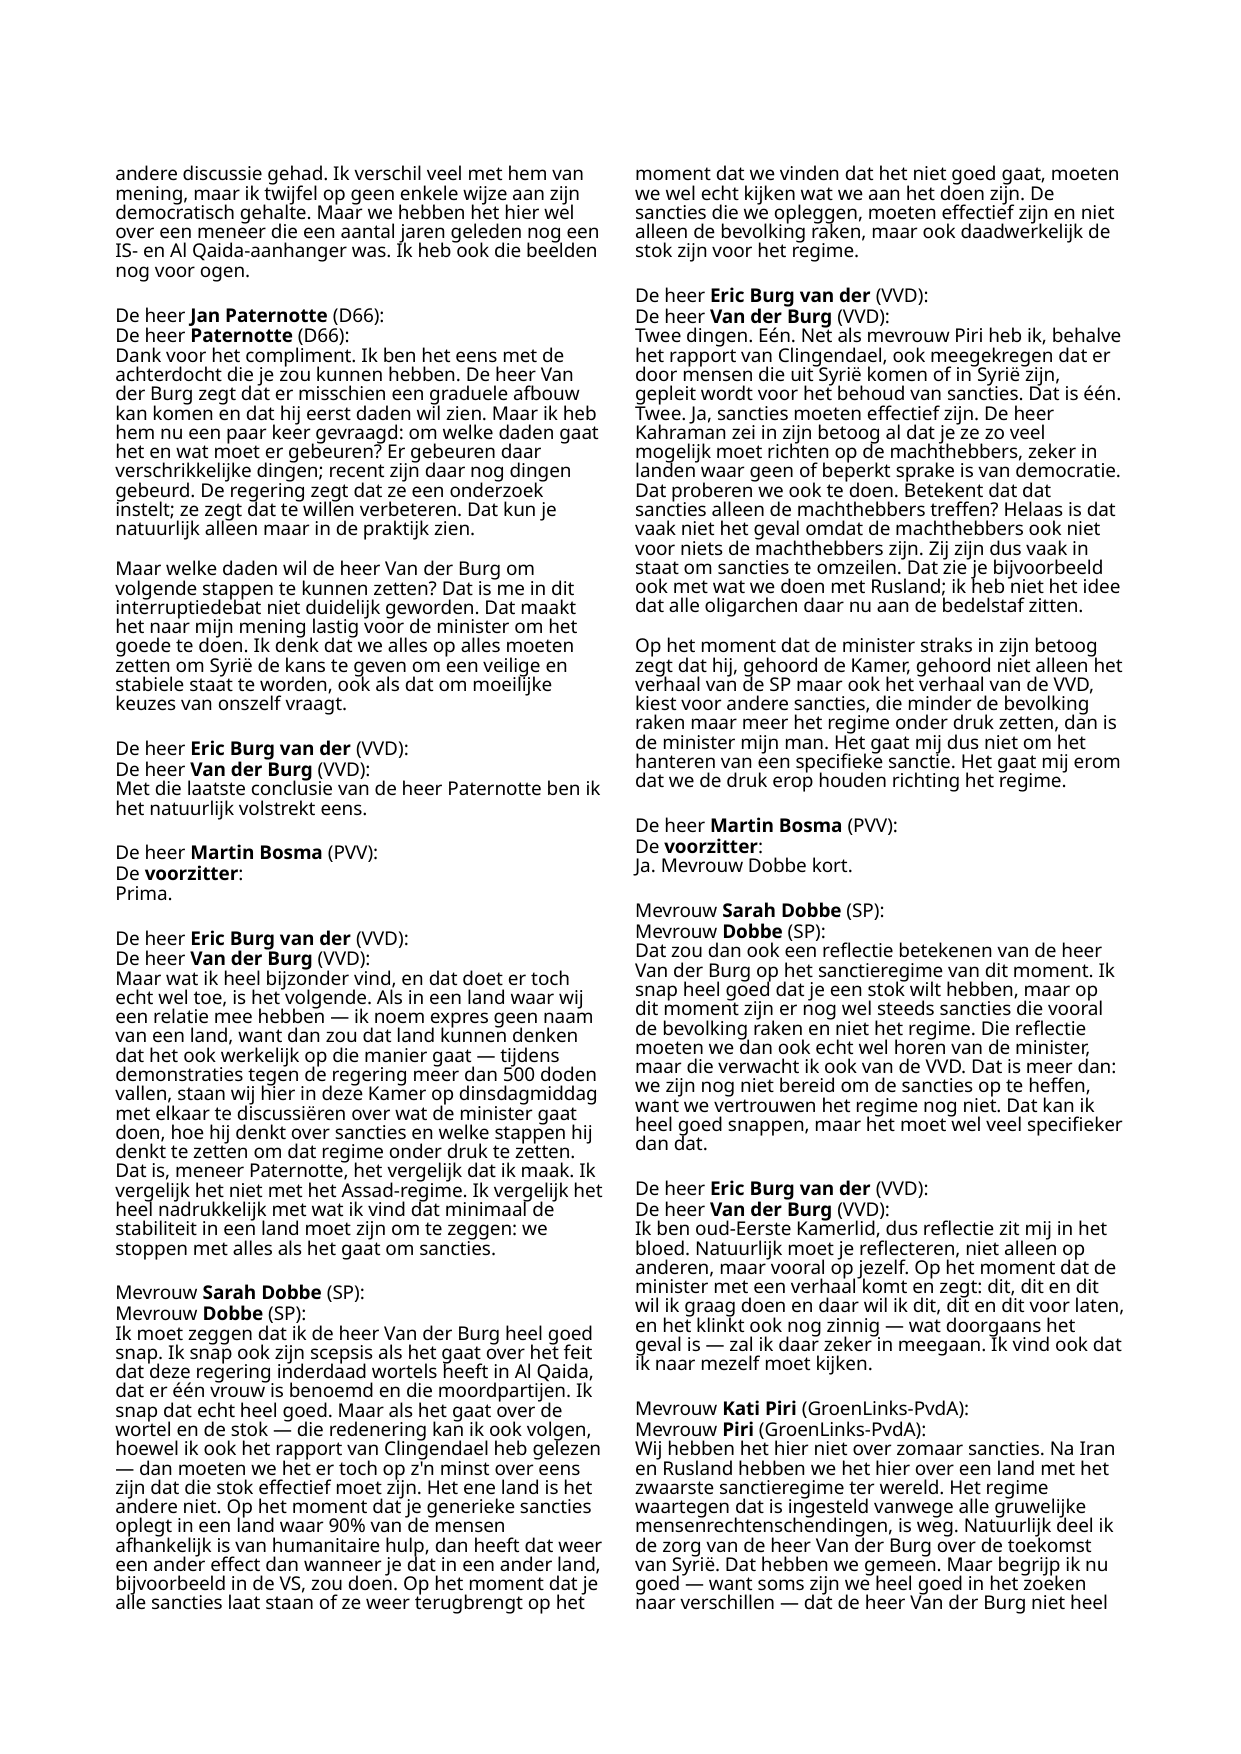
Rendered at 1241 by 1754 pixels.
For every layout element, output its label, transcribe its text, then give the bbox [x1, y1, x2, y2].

text Mevrouw Sarah Dobbe (SP): [635, 897, 1125, 923]
text De heer Martin Bosma (PVV): [635, 812, 1125, 838]
text Prima. [115, 884, 605, 904]
text Op het moment dat de minister straks in zijn betoog zegt dat hij, gehoord de Kamer, gehoord niet alleen het verhaal van de SP maar ook het verhaal van de VVD, kiest voor andere sancties, die minder de bevolking raken maar meer het regime onder druk zetten, dan is de minister mijn man. Het gaat mij dus niet om het hanteren van een specifieke sanctie. Het gaat mij erom dat we de druk erop houden richting het regime. [635, 637, 1125, 791]
text Wij hebben het hier niet over zomaar sancties. Na Iran en Rusland hebben we het hier over een land met het zwaarste sanctieregime ter wereld. Het regime waartegen dat is ingesteld vanwege alle gruwelijke mensenrechtenschendingen, is weg. Natuurlijk deel ik de zorg van de heer Van der Burg over de toekomst van Syrië. Dat hebben we gemeen. Maar begrijp ik nu goed — want soms zijn we heel goed in het zoeken naar verschillen — dat de heer Van der Burg niet heel [635, 1440, 1125, 1614]
text De heer Eric Burg van der (VVD): [635, 1175, 1125, 1201]
text Mevrouw Sarah Dobbe (SP): [115, 1279, 605, 1305]
text De heer Paternotte (D66): [115, 327, 605, 347]
text Dat zou dan ook een reflectie betekenen van de heer Van der Burg op het sanctieregime van dit moment. Ik snap heel goed dat je een stok wilt hebben, maar op dit moment zijn er nog wel steeds sancties die vooral de bevolking raken en niet het regime. Die reflectie moeten we dan ook echt wel horen van de minister, maar die verwacht ik ook van de VVD. Dat is meer dan: we zijn nog niet bereid om de sancties op te heffen, want we vertrouwen het regime nog niet. Dat kan ik heel goed snappen, maar het moet wel veel specifieker dan dat. [635, 942, 1125, 1154]
text Mevrouw Piri (GroenLinks-PvdA): [635, 1421, 1125, 1440]
text De voorzitter: [635, 838, 1125, 857]
text Ik ben oud-Eerste Kamerlid, dus reflectie zit mij in het bloed. Natuurlijk moet je reflecteren, niet alleen op anderen, maar vooral op jezelf. Op het moment dat de minister met een verhaal komt en zegt: dit, dit en dit wil ik graag doen en daar wil ik dit, dit en dit voor laten, en het klinkt ook nog zinnig — wat doorgaans het geval is — zal ik daar zeker in meegaan. Ik vind ook dat ik naar mezelf moet kijken. [635, 1220, 1125, 1374]
text Maar wat ik heel bijzonder vind, en dat doet er toch echt wel toe, is het volgende. Als in een land waar wij een relatie mee hebben — ik noem expres geen naam van een land, want dan zou dat land kunnen denken dat het ook werkelijk op die manier gaat — tijdens demonstraties tegen de regering meer dan 500 doden vallen, staan wij hier in deze Kamer op dinsdagmiddag met elkaar te discussiëren over wat de minister gaat doen, hoe hij denkt over sancties en welke stappen hij denkt te zetten om dat regime onder druk te zetten. Dat is, meneer Paternotte, het vergelijk dat ik maak. Ik vergelijk het niet met het Assad-regime. Ik vergelijk het heel nadrukkelijk met wat ik vind dat minimaal de stabiliteit in een land moet zijn om te zeggen: we stoppen met alles als het gaat om sancties. [115, 970, 605, 1259]
text Mevrouw Dobbe (SP): [635, 923, 1125, 942]
text De heer Martin Bosma (PVV): [115, 839, 605, 865]
text Met die laatste conclusie van de heer Paternotte ben ik het natuurlijk volstrekt eens. [115, 780, 605, 819]
text Twee dingen. Eén. Net als mevrouw Piri heb ik, behalve het rapport van Clingendael, ook meegekregen dat er door mensen die uit Syrië komen of in Syrië zijn, gepleit wordt voor het behoud van sancties. Dat is één. Twee. Ja, sancties moeten effectief zijn. De heer Kahraman zei in zijn betoog al dat je ze zo veel mogelijk moet richten op de machthebbers, zeker in landen waar geen of beperkt sprake is van democratie. Dat proberen we ook te doen. Betekent dat dat sancties alleen de machthebbers treffen? Helaas is dat vaak niet het geval omdat de machthebbers ook niet voor niets de machthebbers zijn. Zij zijn dus vaak in staat om sancties te omzeilen. Dat zie je bijvoorbeeld ook met wat we doen met Rusland; ik heb niet het idee dat alle oligarchen daar nu aan de bedelstaf zitten. [635, 327, 1125, 617]
text andere discussie gehad. Ik verschil veel met hem van mening, maar ik twijfel op geen enkele wijze aan zijn democratisch gehalte. Maar we hebben het hier wel over een meneer die een aantal jaren geleden nog een IS- en Al Qaida-aanhanger was. Ik heb ook die beelden nog voor ogen. [115, 165, 605, 281]
text De heer Eric Burg van der (VVD): [115, 735, 605, 761]
text De heer Van der Burg (VVD): [635, 1201, 1125, 1220]
text Maar welke daden wil de heer Van der Burg om volgende stappen te kunnen zetten? Dat is me in dit interruptiedebat niet duidelijk geworden. Dat maakt het naar mijn mening lastig voor de minister om het goede te doen. Ik denk dat we alles op alles moeten zetten om Syrië de kans te geven om een veilige en stabiele staat te worden, ook als dat om moeilijke keuzes van onszelf vraagt. [115, 560, 605, 714]
text De heer Eric Burg van der (VVD): [115, 925, 605, 950]
text De voorzitter: [115, 865, 605, 884]
text De heer Jan Paternotte (D66): [115, 302, 605, 327]
text De heer Eric Burg van der (VVD): [635, 282, 1125, 308]
text Dank voor het compliment. Ik ben het eens met de achterdocht die je zou kunnen hebben. De heer Van der Burg zegt dat er misschien een graduele afbouw kan komen en dat hij eerst daden wil zien. Maar ik heb hem nu een paar keer gevraagd: om welke daden gaat het en wat moet er gebeuren? Er gebeuren daar verschrikkelijke dingen; recent zijn daar nog dingen gebeurd. De regering zegt dat ze een onderzoek instelt; ze zegt dat te willen verbeteren. Dat kun je natuurlijk alleen maar in de praktijk zien. [115, 347, 605, 539]
text moment dat we vinden dat het niet goed gaat, moeten we wel echt kijken wat we aan het doen zijn. De sancties die we opleggen, moeten effectief zijn en niet alleen de bevolking raken, maar ook daadwerkelijk de stok zijn voor het regime. [635, 165, 1125, 262]
text Mevrouw Dobbe (SP): [115, 1305, 605, 1324]
text De heer Van der Burg (VVD): [115, 950, 605, 970]
text Ik moet zeggen dat ik de heer Van der Burg heel goed snap. Ik snap ook zijn scepsis als het gaat over het feit dat deze regering inderdaad wortels heeft in Al Qaida, dat er één vrouw is benoemd en die moordpartijen. Ik snap dat echt heel goed. Maar als het gaat over de wortel en de stok — die redenering kan ik ook volgen, hoewel ik ook het rapport van Clingendael heb gelezen — dan moeten we het er toch op z'n minst over eens zijn dat die stok effectief moet zijn. Het ene land is het andere niet. Op het moment dat je generieke sancties oplegt in een land waar 90% van de mensen afhankelijk is van humanitaire hulp, dan heeft dat weer een ander effect dan wanneer je dat in een ander land, bijvoorbeeld in de VS, zou doen. Op het moment dat je alle sancties laat staan of ze weer terugbrengt op het [115, 1324, 605, 1614]
text Ja. Mevrouw Dobbe kort. [635, 857, 1125, 877]
text De heer Van der Burg (VVD): [115, 761, 605, 780]
text Mevrouw Kati Piri (GroenLinks-PvdA): [635, 1395, 1125, 1421]
text De heer Van der Burg (VVD): [635, 308, 1125, 327]
